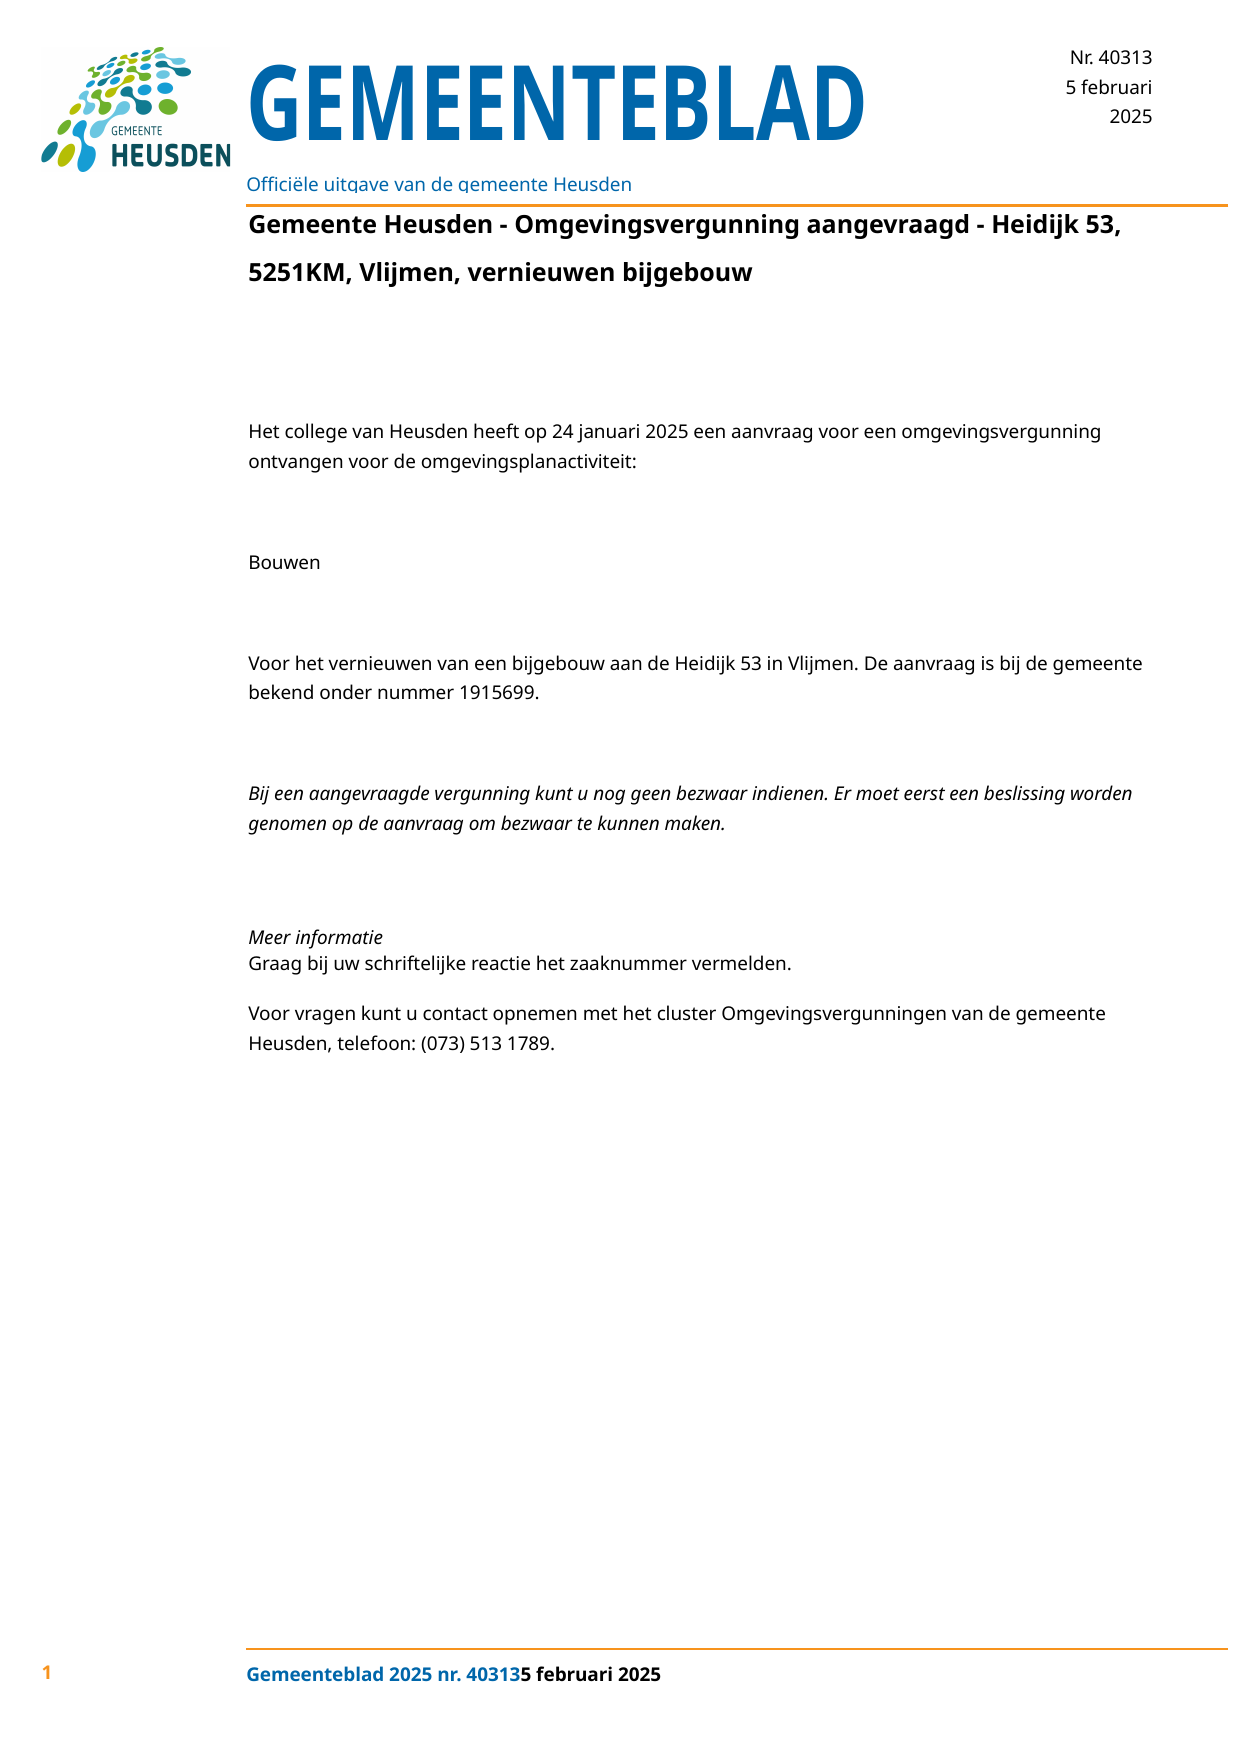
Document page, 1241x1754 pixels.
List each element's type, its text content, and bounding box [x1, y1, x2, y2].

picture [41, 47, 231, 172]
text Gemeente Heusden - Omgevingsvergunning aangevraagd - Heidijk 53, 5251KM, Vlijmen, vernieuwen bijgebouw [248, 207, 1152, 288]
text Voor vragen kunt u contact opnemen met het cluster Omgevingsvergunningen van de gemeente Heusden, telefoon: (073) 513 1789. [248, 1001, 1152, 1056]
text Het college van Heusden heeft op 24 januari 2025 een aanvraag voor een omgevingsvergunning ontvangen voor de omgevingsplanactiviteit: [248, 419, 1152, 474]
text Voor het vernieuwen van een bijgebouw aan de Heidijk 53 in Vlijmen. De aanvraag is bij de gemeente bekend onder nummer 1915699. [248, 650, 1152, 705]
text Meer informatie [248, 924, 1152, 950]
text Graag bij uw schriftelijke reactie het zaaknummer vermelden. [248, 950, 1152, 976]
text Bouwen [248, 549, 1152, 575]
text Bij een aangevraagde vergunning kunt u nog geen bezwaar indienen. Er moet eerst een beslissing worden genomen op de aanvraag om bezwaar te kunnen maken. [248, 780, 1152, 836]
